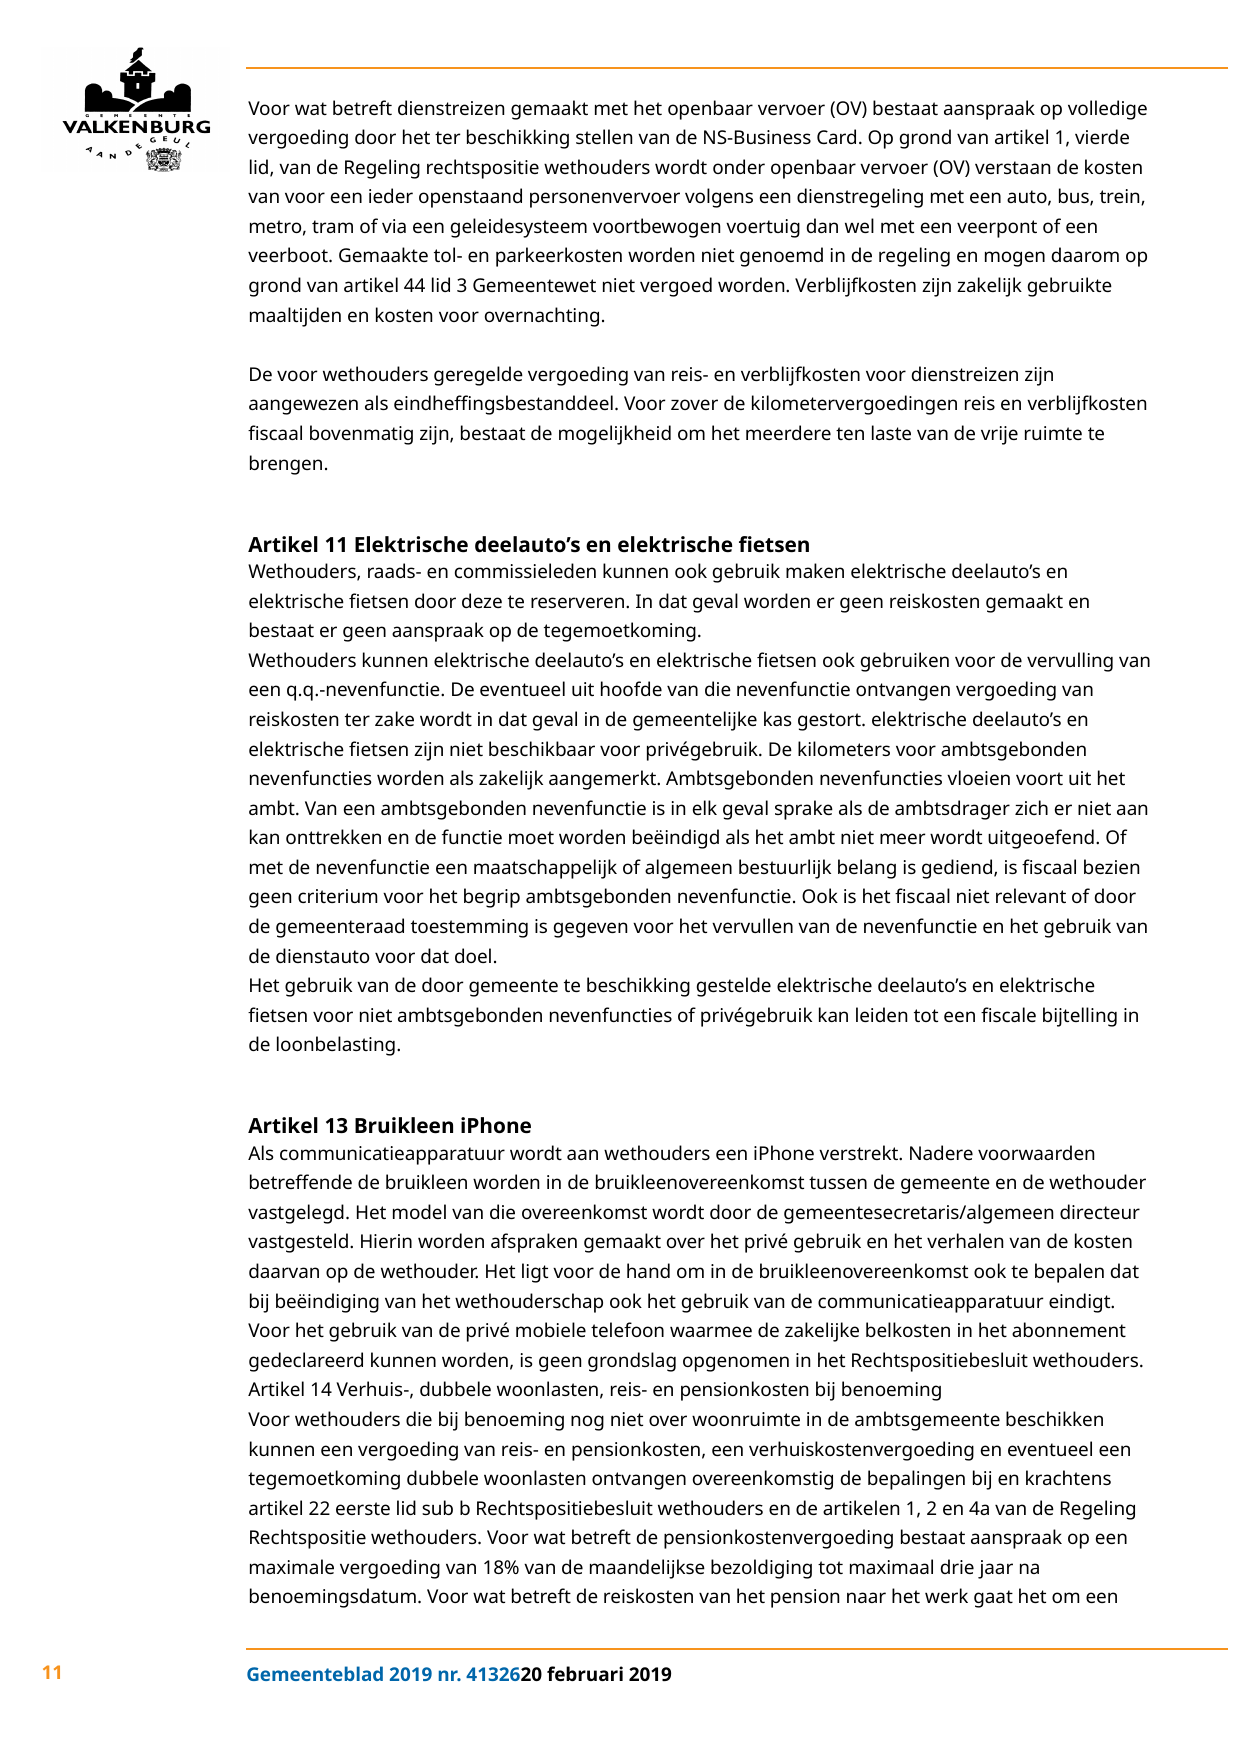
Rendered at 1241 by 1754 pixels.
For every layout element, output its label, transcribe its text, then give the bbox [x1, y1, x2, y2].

text Het gebruik van de door gemeente te beschikking gestelde elektrische deelauto’s en elektrische fietsen voor niet ambtsgebonden nevenfuncties of privégebruik kan leiden tot een fiscale bijtelling in de loonbelasting. [248, 972, 1152, 1057]
text Wethouders, raads- en commissieleden kunnen ook gebruik maken elektrische deelauto’s en elektrische fietsen door deze te reserveren. In dat geval worden er geen reiskosten gemaakt en bestaat er geen aanspraak op de tegemoetkoming. [248, 558, 1152, 643]
text Artikel 11 Elektrische deelauto’s en elektrische fietsen [248, 530, 1152, 558]
text Wethouders kunnen elektrische deelauto’s en elektrische fietsen ook gebruiken voor de vervulling van een q.q.-nevenfunctie. De eventueel uit hoofde van die nevenfunctie ontvangen vergoeding van reiskosten ter zake wordt in dat geval in de gemeentelijke kas gestort. elektrische deelauto’s en elektrische fietsen zijn niet beschikbaar voor privégebruik. De kilometers voor ambtsgebonden nevenfuncties worden als zakelijk aangemerkt. Ambtsgebonden nevenfuncties vloeien voort uit het ambt. Van een ambtsgebonden nevenfunctie is in elk geval sprake als de ambtsdrager zich er niet aan kan onttrekken en de functie moet worden beëindigd als het ambt niet meer wordt uitgeoefend. Of met de nevenfunctie een maatschappelijk of algemeen bestuurlijk belang is gediend, is fiscaal bezien geen criterium voor het begrip ambtsgebonden nevenfunctie. Ook is het fiscaal niet relevant of door de gemeenteraad toestemming is gegeven voor het vervullen van de nevenfunctie en het gebruik van de dienstauto voor dat doel. [248, 647, 1152, 968]
text Als communicatieapparatuur wordt aan wethouders een iPhone verstrekt. Nadere voorwaarden betreffende de bruikleen worden in de bruikleenovereenkomst tussen de gemeente en de wethouder vastgelegd. Het model van die overeenkomst wordt door de gemeentesecretaris/algemeen directeur vastgesteld. Hierin worden afspraken gemaakt over het privé gebruik en het verhalen van de kosten daarvan op de wethouder. Het ligt voor de hand om in de bruikleenovereenkomst ook te bepalen dat bij beëindiging van het wethouderschap ook het gebruik van de communicatieapparatuur eindigt. Voor het gebruik van de privé mobiele telefoon waarmee de zakelijke belkosten in het abonnement gedeclareerd kunnen worden, is geen grondslag opgenomen in het Rechtspositiebesluit wethouders. [248, 1140, 1152, 1373]
text Voor wethouders die bij benoeming nog niet over woonruimte in de ambtsgemeente beschikken kunnen een vergoeding van reis- en pensionkosten, een verhuiskostenvergoeding en eventueel een tegemoetkoming dubbele woonlasten ontvangen overeenkomstig de bepalingen bij en krachtens artikel 22 eerste lid sub b Rechtspositiebesluit wethouders en de artikelen 1, 2 en 4a van de Regeling Rechtspositie wethouders. Voor wat betreft de pensionkostenvergoeding bestaat aanspraak op een maximale vergoeding van 18% van de maandelijkse bezoldiging tot maximaal drie jaar na benoemingsdatum. Voor wat betreft de reiskosten van het pension naar het werk gaat het om een [248, 1406, 1152, 1609]
text De voor wethouders geregelde vergoeding van reis- en verblijfkosten voor dienstreizen zijn aangewezen als eindheffingsbestanddeel. Voor zover de kilometervergoedingen reis en verblijfkosten fiscaal bovenmatig zijn, bestaat de mogelijkheid om het meerdere ten laste van de vrije ruimte te brengen. [248, 361, 1152, 476]
picture [41, 47, 231, 172]
text Voor wat betreft dienstreizen gemaakt met het openbaar vervoer (OV) bestaat aanspraak op volledige vergoeding door het ter beschikking stellen van de NS-Business Card. Op grond van artikel 1, vierde lid, van de Regeling rechtspositie wethouders wordt onder openbaar vervoer (OV) verstaan de kosten van voor een ieder openstaand personenvervoer volgens een dienstregeling met een auto, bus, trein, metro, tram of via een geleidesysteem voortbewogen voertuig dan wel met een veerpont of een veerboot. Gemaakte tol- en parkeerkosten worden niet genoemd in de regeling en mogen daarom op grond van artikel 44 lid 3 Gemeentewet niet vergoed worden. Verblijfkosten zijn zakelijk gebruikte maaltijden en kosten voor overnachting. [248, 95, 1152, 328]
text Artikel 13 Bruikleen iPhone [248, 1112, 1152, 1140]
text Artikel 14 Verhuis-, dubbele woonlasten, reis- en pensionkosten bij benoeming [248, 1377, 1152, 1402]
